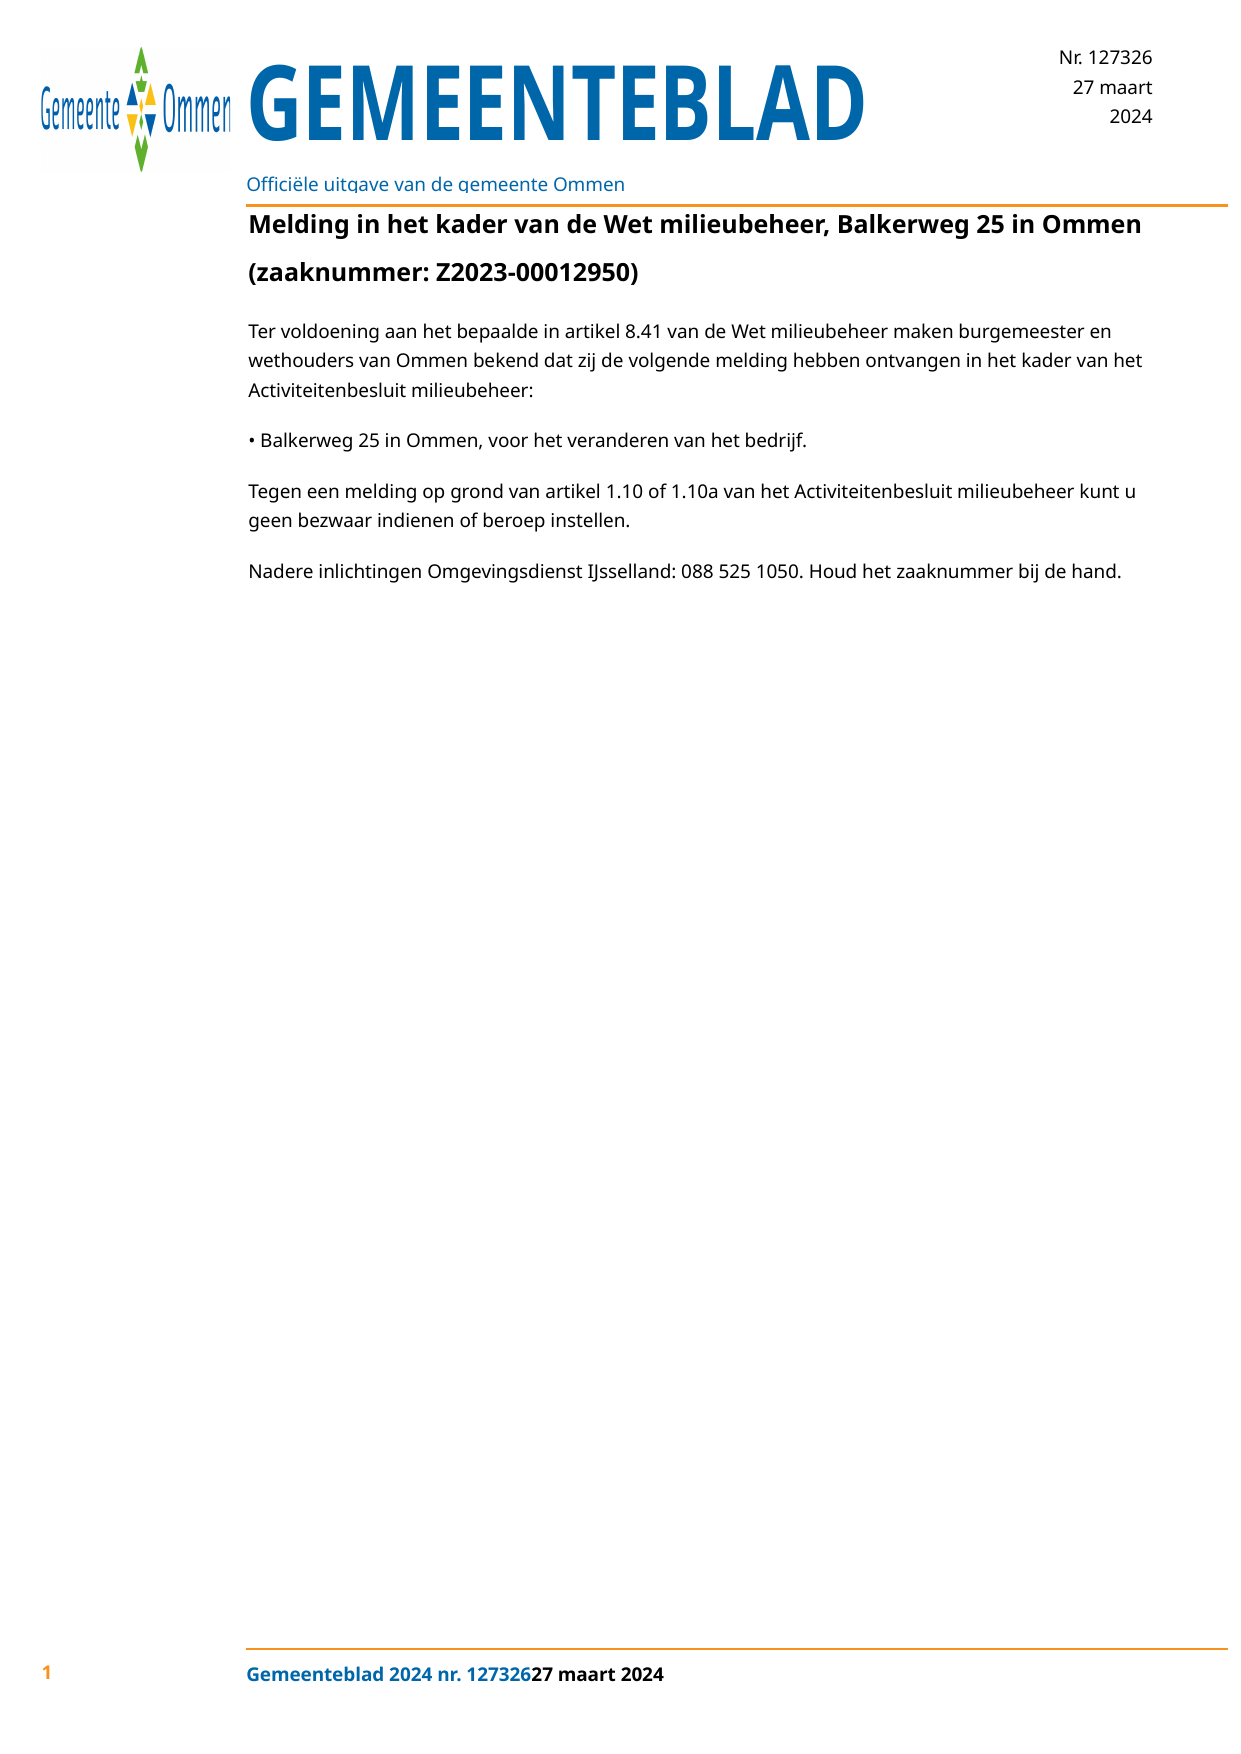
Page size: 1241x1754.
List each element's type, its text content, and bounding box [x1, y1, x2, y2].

text Melding in het kader van de Wet milieubeheer, Balkerweg 25 in Ommen (zaaknummer: Z2023-00012950) [248, 207, 1152, 288]
text Ter voldoening aan het bepaalde in artikel 8.41 van de Wet milieubeheer maken burgemeester en wethouders van Ommen bekend dat zij de volgende melding hebben ontvangen in het kader van het Activiteitenbesluit milieubeheer: [248, 318, 1152, 403]
text Nadere inlichtingen Omgevingsdienst IJsselland: 088 525 1050. Houd het zaaknummer bij de hand. [248, 558, 1152, 584]
text Tegen een melding op grond van artikel 1.10 of 1.10a van het Activiteitenbesluit milieubeheer kunt u geen bezwaar indienen of beroep instellen. [248, 478, 1152, 533]
text • Balkerweg 25 in Ommen, voor het veranderen van het bedrijf. [248, 427, 1152, 453]
picture [41, 47, 231, 172]
